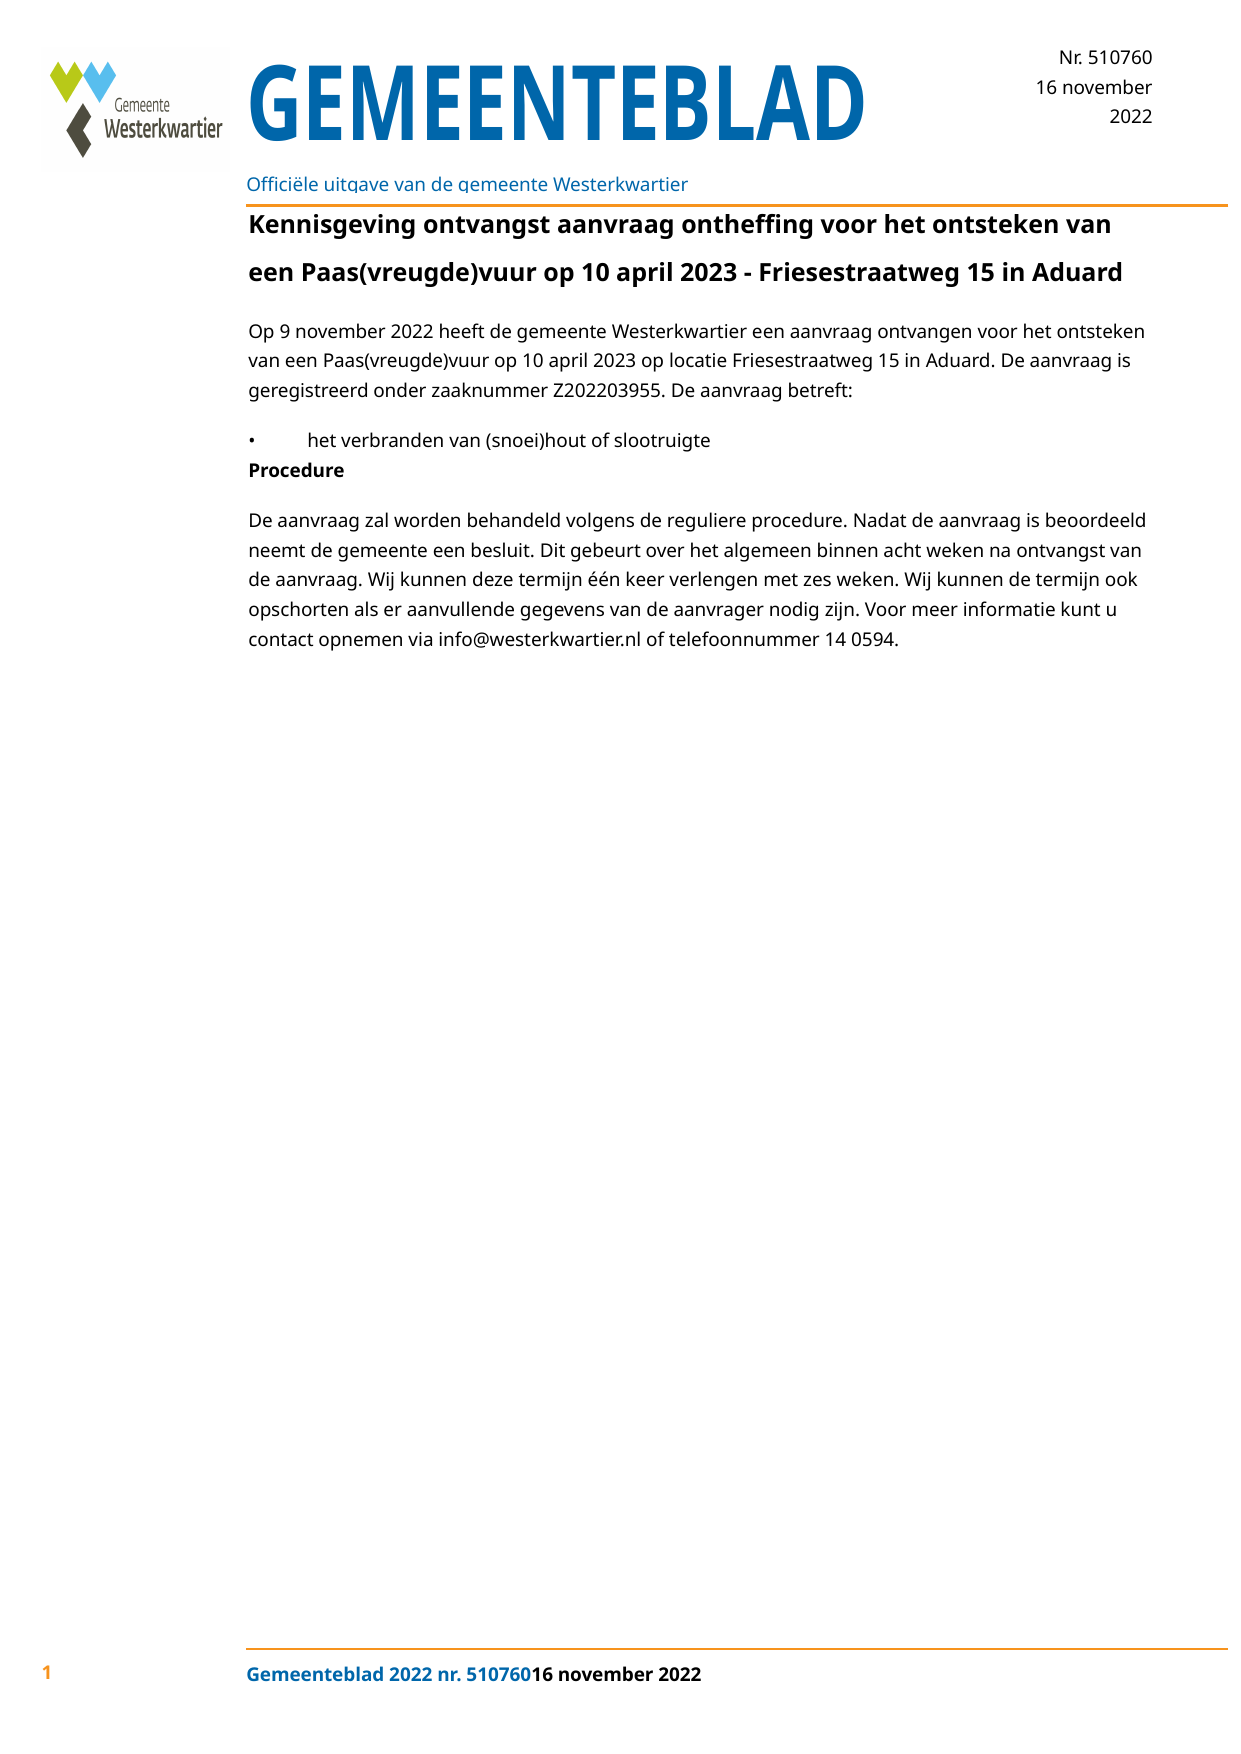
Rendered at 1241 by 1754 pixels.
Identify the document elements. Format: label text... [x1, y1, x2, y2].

picture [41, 47, 231, 172]
text Kennisgeving ontvangst aanvraag ontheffing voor het ontsteken van een Paas(vreugde)vuur op 10 april 2023 - Friesestraatweg 15 in Aduard [248, 207, 1152, 288]
list het verbranden van (snoei)hout of slootruigte [248, 427, 1152, 453]
text Procedure [248, 457, 1152, 483]
text Op 9 november 2022 heeft de gemeente Westerkwartier een aanvraag ontvangen voor het ontsteken van een Paas(vreugde)vuur op 10 april 2023 op locatie Friesestraatweg 15 in Aduard. De aanvraag is geregistreerd onder zaaknummer Z202203955. De aanvraag betreft: [248, 318, 1152, 403]
text De aanvraag zal worden behandeld volgens de reguliere procedure. Nadat de aanvraag is beoordeeld neemt de gemeente een besluit. Dit gebeurt over het algemeen binnen acht weken na ontvangst van de aanvraag. Wij kunnen deze termijn één keer verlengen met zes weken. Wij kunnen de termijn ook opschorten als er aanvullende gegevens van de aanvrager nodig zijn. Voor meer informatie kunt u contact opnemen via info@westerkwartier.nl of telefoonnummer 14 0594. [248, 507, 1152, 652]
